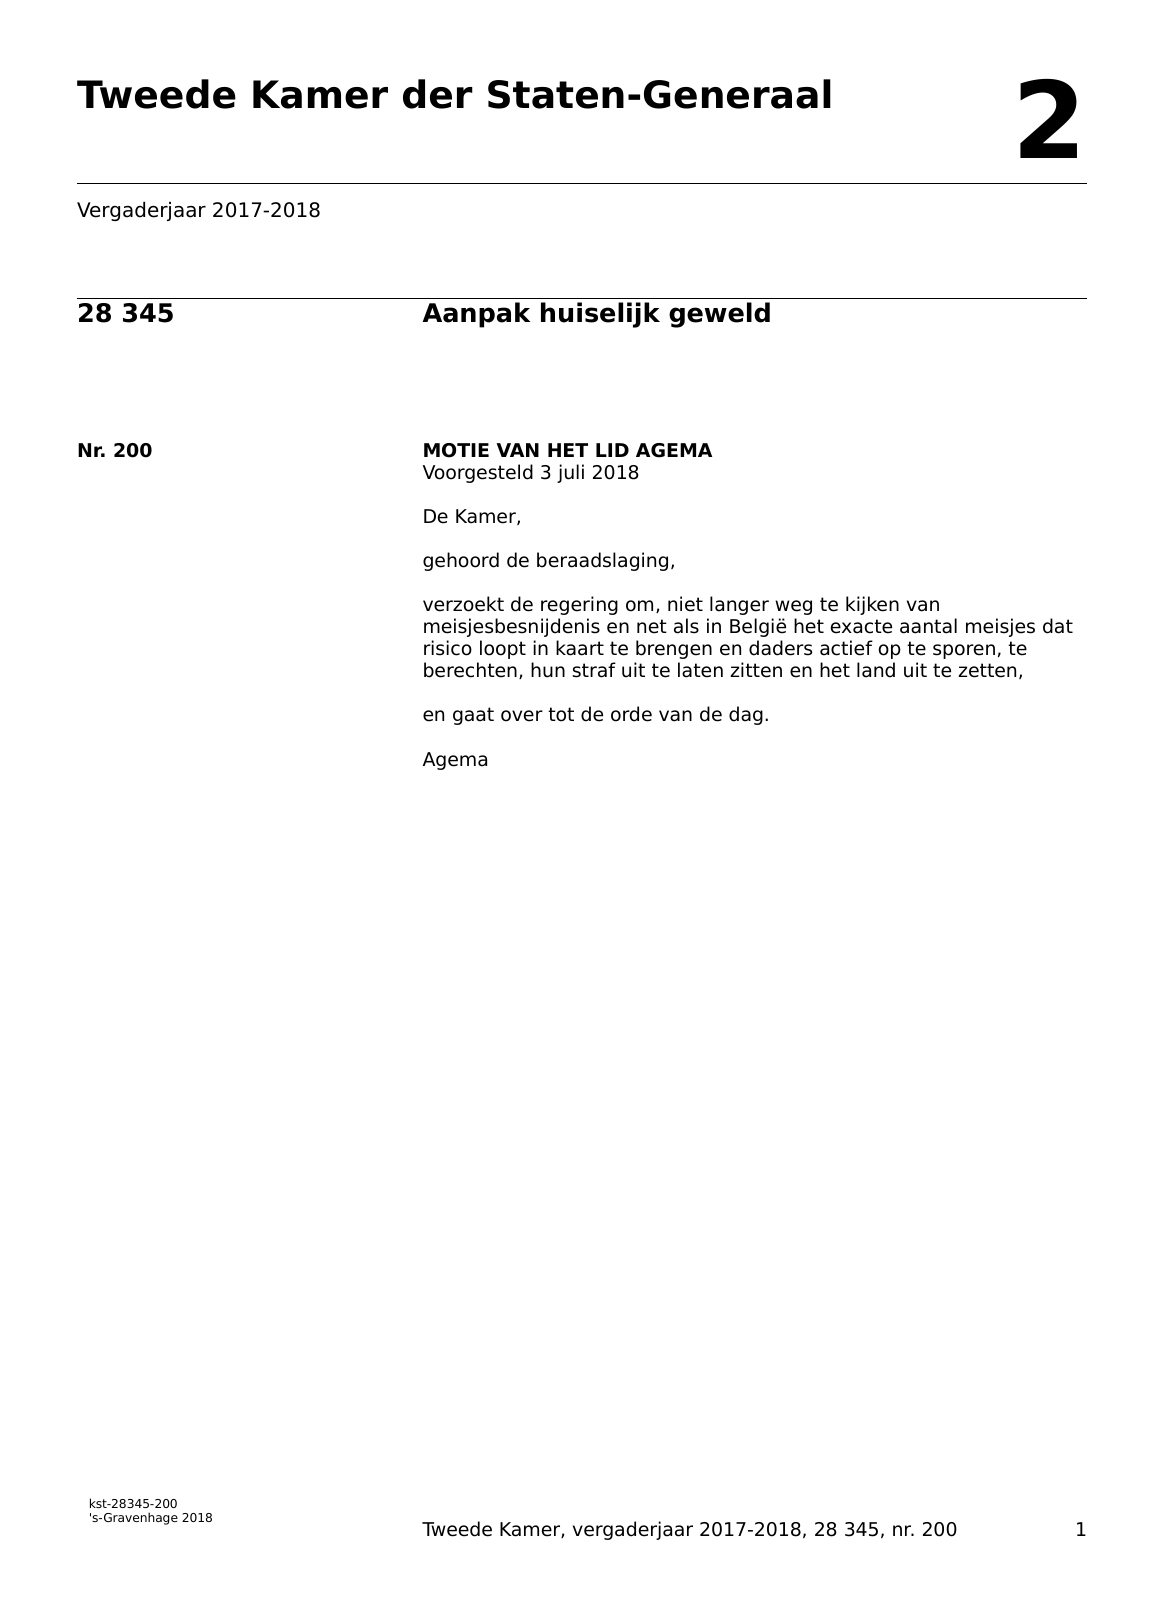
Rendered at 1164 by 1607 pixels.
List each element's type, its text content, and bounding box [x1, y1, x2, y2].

table_header Tweede Kamer der Staten-Generaal [77, 59, 886, 183]
text Agema [422, 748, 1087, 770]
table_cell Vergaderjaar 2017-2018 [77, 184, 1087, 298]
table_header 2 [886, 59, 1087, 183]
subtitle Nr. 200 MOTIE VAN HET LID AGEMA [77, 440, 1087, 462]
text verzoekt de regering om, niet langer weg te kijken van meisjesbesnijdenis en net als in België het exacte aantal meisjes dat risico loopt in kaart te brengen en daders actief op te sporen, te berechten, hun straf uit te laten zitten en het land uit te zetten, [422, 594, 1087, 682]
text gehoord de beraadslaging, [422, 550, 1087, 572]
text kst-28345-200 [88, 1497, 323, 1511]
text Voorgesteld 3 juli 2018 [422, 462, 1087, 484]
text en gaat over tot de orde van de dag. [422, 704, 1087, 726]
text De Kamer, [422, 506, 1087, 528]
subtitle 28 345 Aanpak huiselijk geweld [77, 299, 1087, 329]
text 's-Gravenhage 2018 [88, 1511, 323, 1525]
